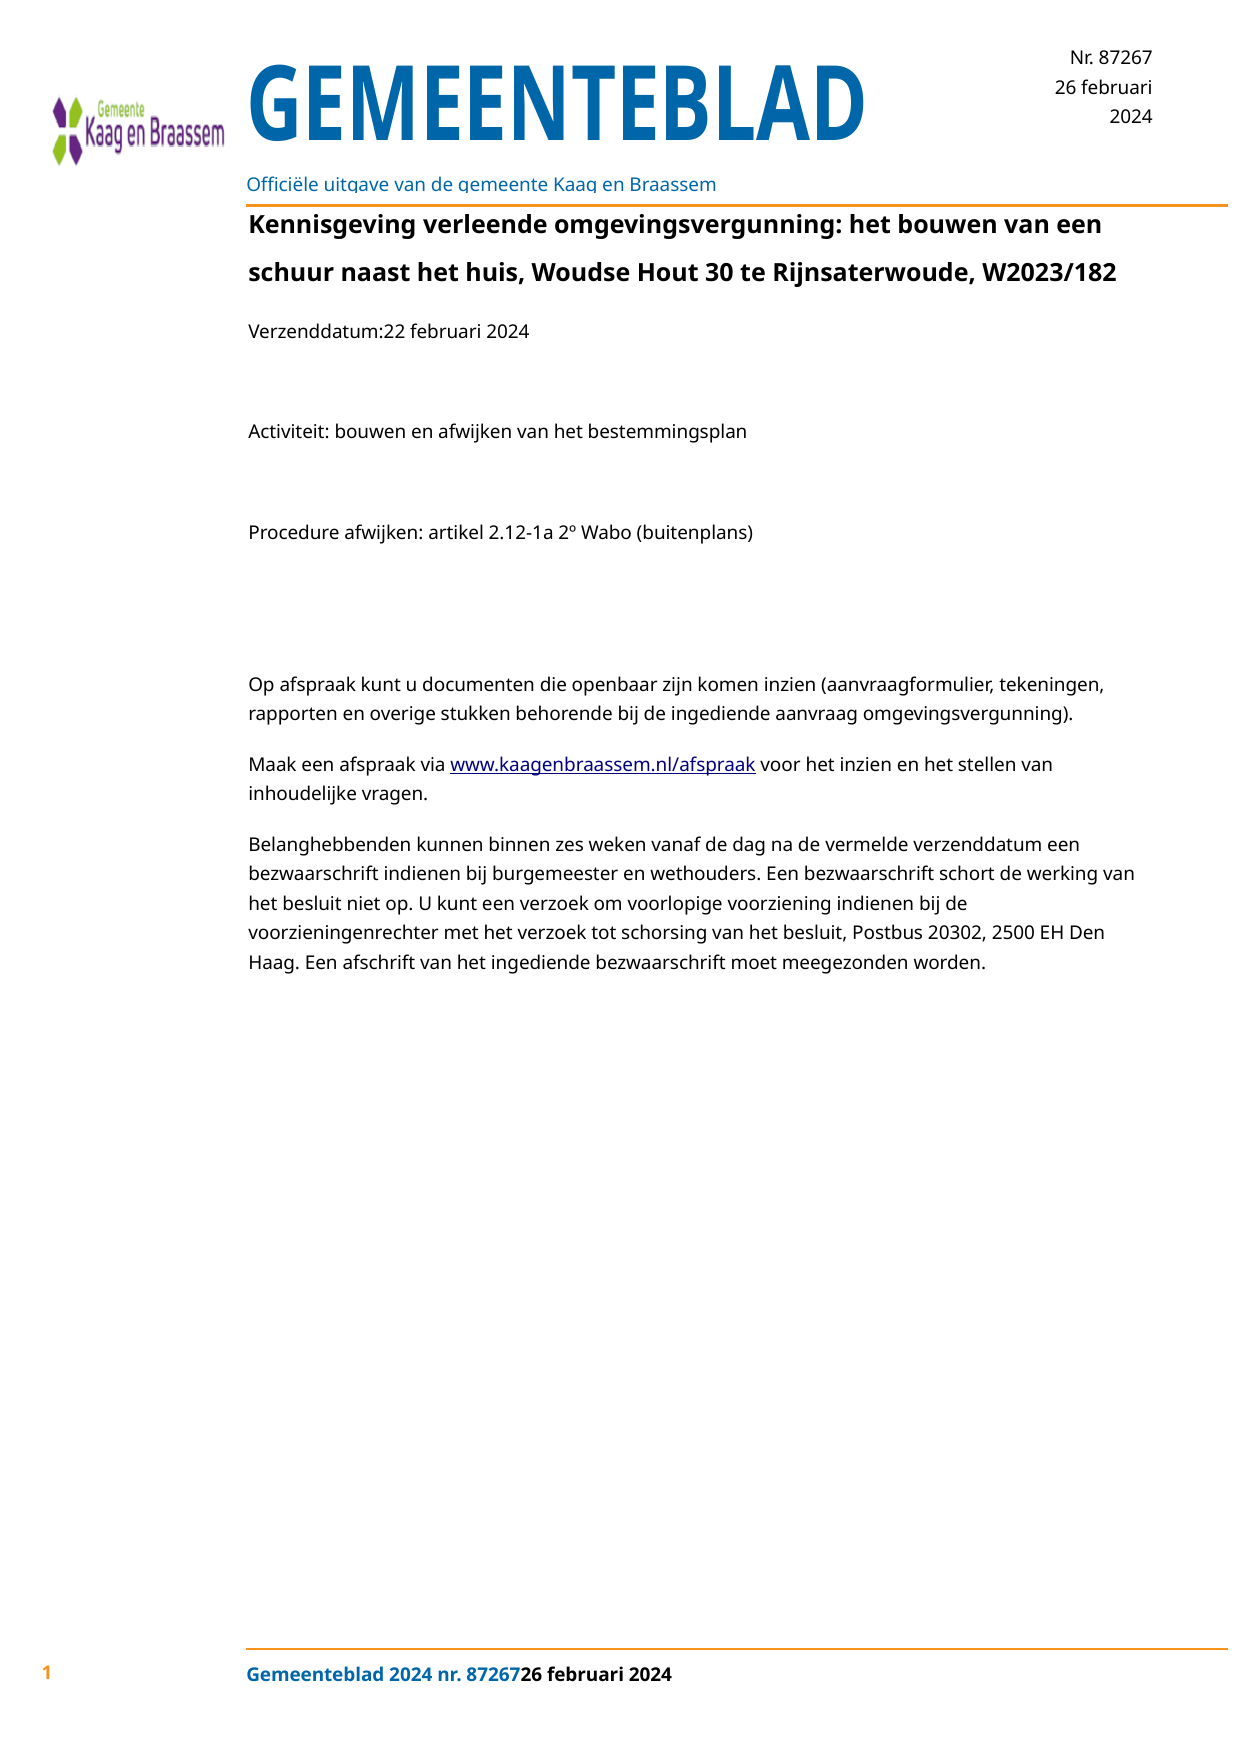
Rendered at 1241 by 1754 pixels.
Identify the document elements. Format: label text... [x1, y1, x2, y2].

text Procedure afwijken: artikel 2.12-1a 2º Wabo (buitenplans) [248, 519, 1152, 545]
text Activiteit: bouwen en afwijken van het bestemmingsplan [248, 419, 1152, 444]
text Kennisgeving verleende omgevingsvergunning: het bouwen van een schuur naast het huis, Woudse Hout 30 te Rijnsaterwoude, W2023/182 [248, 207, 1152, 288]
text Op afspraak kunt u documenten die openbaar zijn komen inzien (aanvraagformulier, tekeningen, rapporten en overige stukken behorende bij de ingediende aanvraag omgevingsvergunning). [248, 671, 1152, 726]
text Verzenddatum:22 februari 2024 [248, 318, 1152, 344]
text Belanghebbenden kunnen binnen zes weken vanaf de dag na de vermelde verzenddatum een bezwaarschrift indienen bij burgemeester en wethouders. Een bezwaarschrift schort de werking van het besluit niet op. U kunt een verzoek om voorlopige voorziening indienen bij de voorzieningenrechter met het verzoek tot schorsing van het besluit, Postbus 20302, 2500 EH Den Haag. Een afschrift van het ingediende bezwaarschrift moet meegezonden worden. [248, 831, 1152, 975]
text Maak een afspraak via www.kaagenbraassem.nl/afspraak voor het inzien en het stellen van inhoudelijke vragen. [248, 751, 1152, 806]
picture [41, 47, 231, 172]
